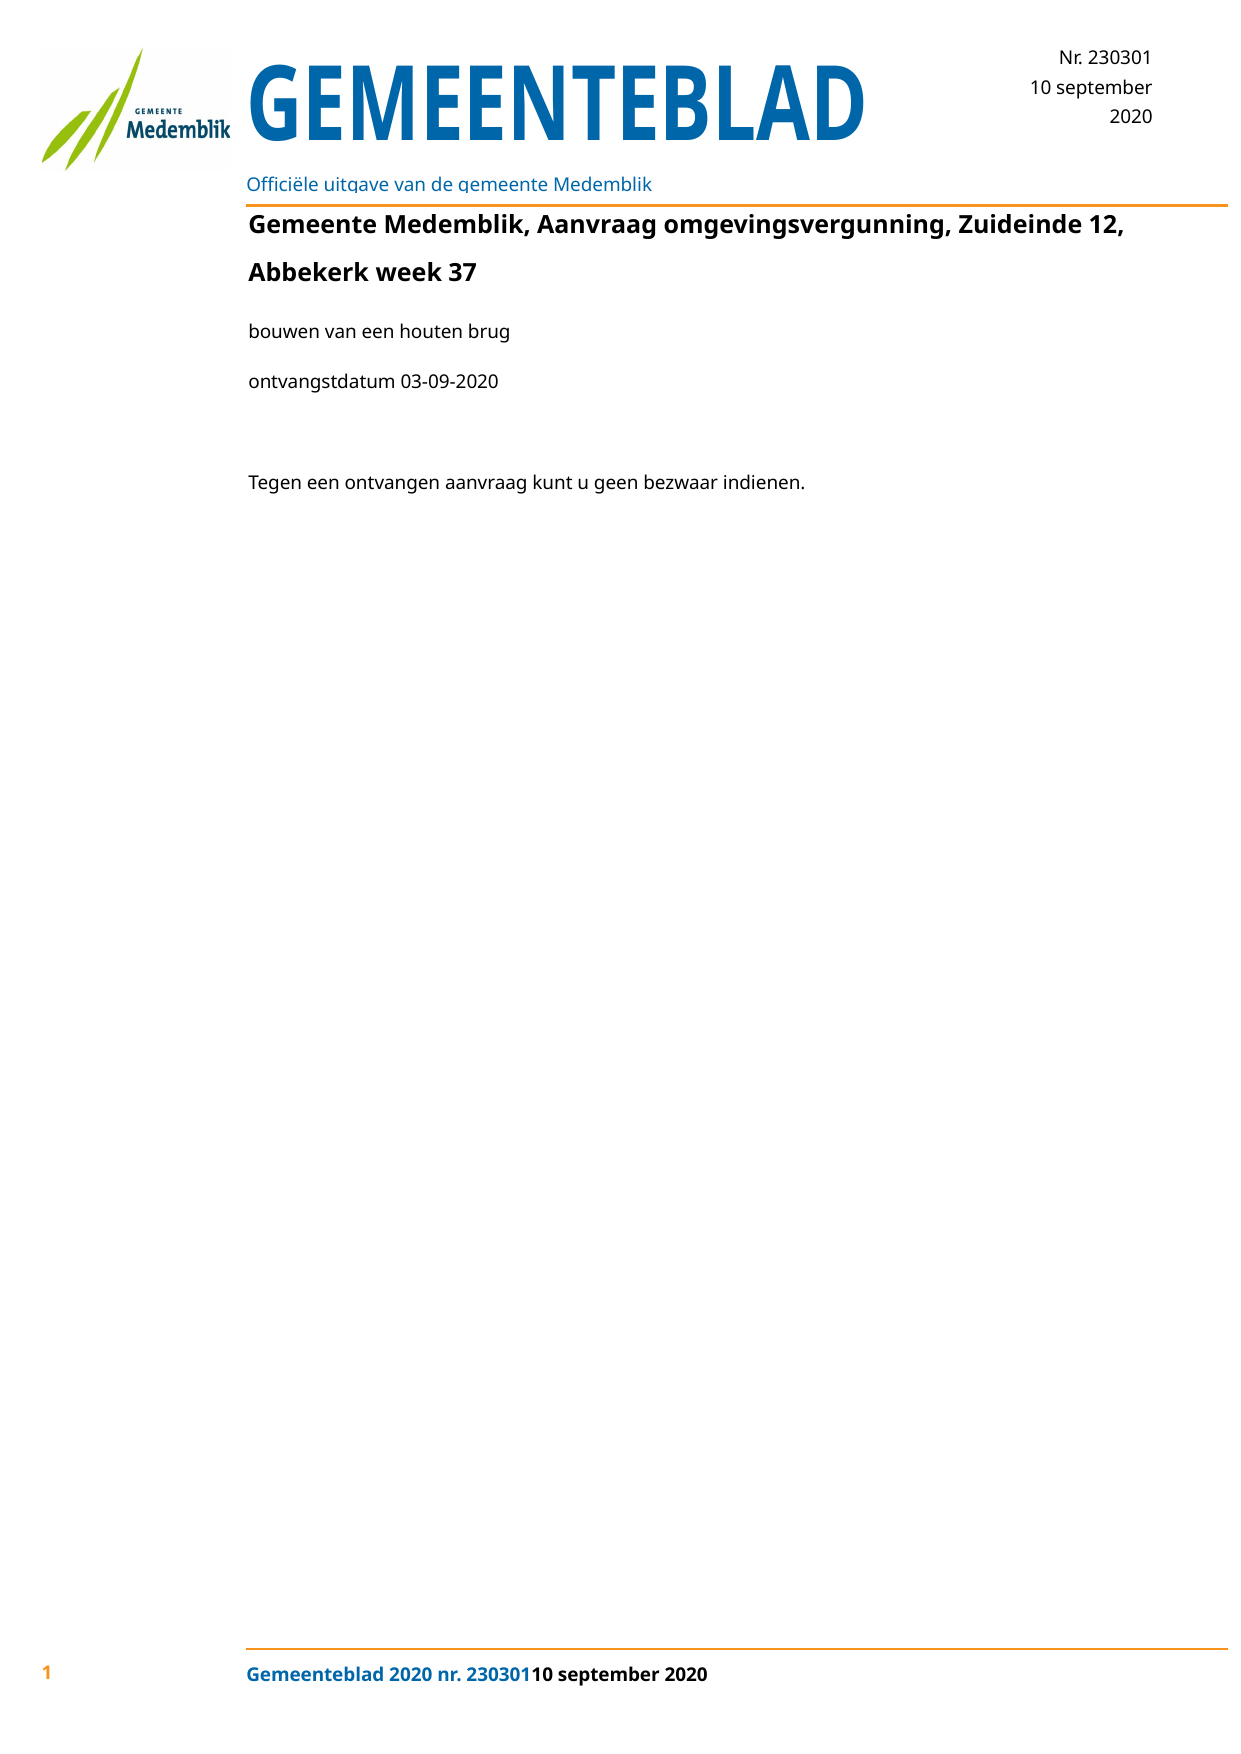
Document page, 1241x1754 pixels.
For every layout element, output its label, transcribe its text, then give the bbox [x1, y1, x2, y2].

picture [41, 47, 231, 172]
text ontvangstdatum 03-09-2020 [248, 368, 1152, 394]
text Tegen een ontvangen aanvraag kunt u geen bezwaar indienen. [248, 469, 1152, 495]
text Gemeente Medemblik, Aanvraag omgevingsvergunning, Zuideinde 12, Abbekerk week 37 [248, 207, 1152, 288]
text bouwen van een houten brug [248, 318, 1152, 344]
